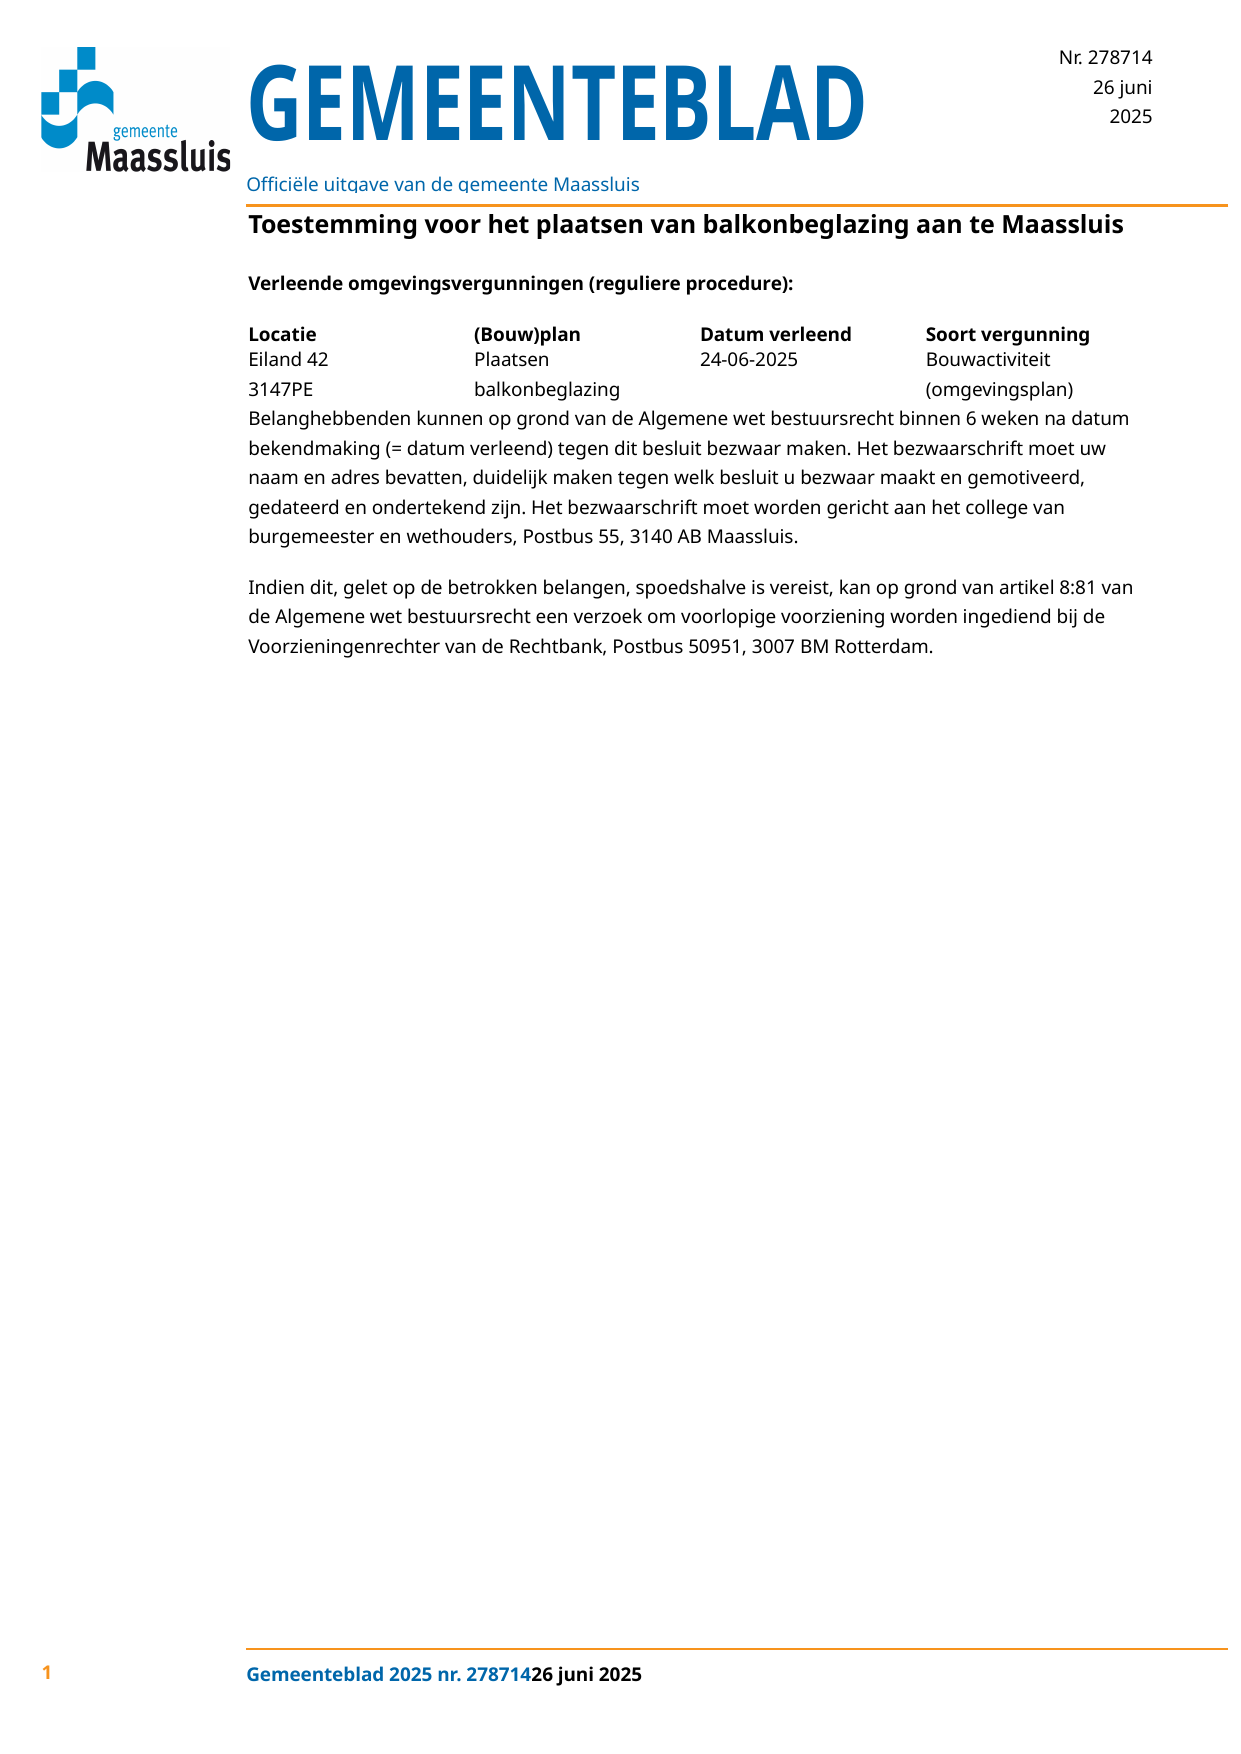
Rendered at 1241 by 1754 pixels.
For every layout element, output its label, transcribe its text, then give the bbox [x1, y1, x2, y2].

text Toestemming voor het plaatsen van balkonbeglazing aan te Maassluis [248, 207, 1152, 241]
picture [41, 47, 231, 172]
picture [41, 47, 77, 92]
table_cell Eiland 42 3147PE [248, 347, 474, 402]
table_header Soort vergunning [926, 321, 1152, 347]
text Verleende omgevingsvergunningen (reguliere procedure): [248, 270, 1152, 296]
text Belanghebbenden kunnen op grond van de Algemene wet bestuursrecht binnen 6 weken na datum bekendmaking (= datum verleend) tegen dit besluit bezwaar maken. Het bezwaarschrift moet uw naam en adres bevatten, duidelijk maken tegen welk besluit u bezwaar maakt en gemotiveerd, gedateerd en ondertekend zijn. Het bezwaarschrift moet worden gericht aan het college van burgemeester en wethouders, Postbus 55, 3140 AB Maassluis. [248, 405, 1152, 549]
table_cell 24-06-2025 [700, 347, 926, 402]
table_header Datum verleend [700, 321, 926, 347]
table_header (Bouw)plan [474, 321, 700, 347]
table_cell Bouwactiviteit (omgevingsplan) [926, 347, 1152, 402]
text Indien dit, gelet op de betrokken belangen, spoedshalve is vereist, kan op grond van artikel 8:81 van de Algemene wet bestuursrecht een verzoek om voorlopige voorziening worden ingediend bij de Voorzieningenrechter van de Rechtbank, Postbus 50951, 3007 BM Rotterdam. [248, 574, 1152, 659]
table_header Locatie [248, 321, 474, 347]
table_cell Plaatsen balkonbeglazing [474, 347, 700, 402]
